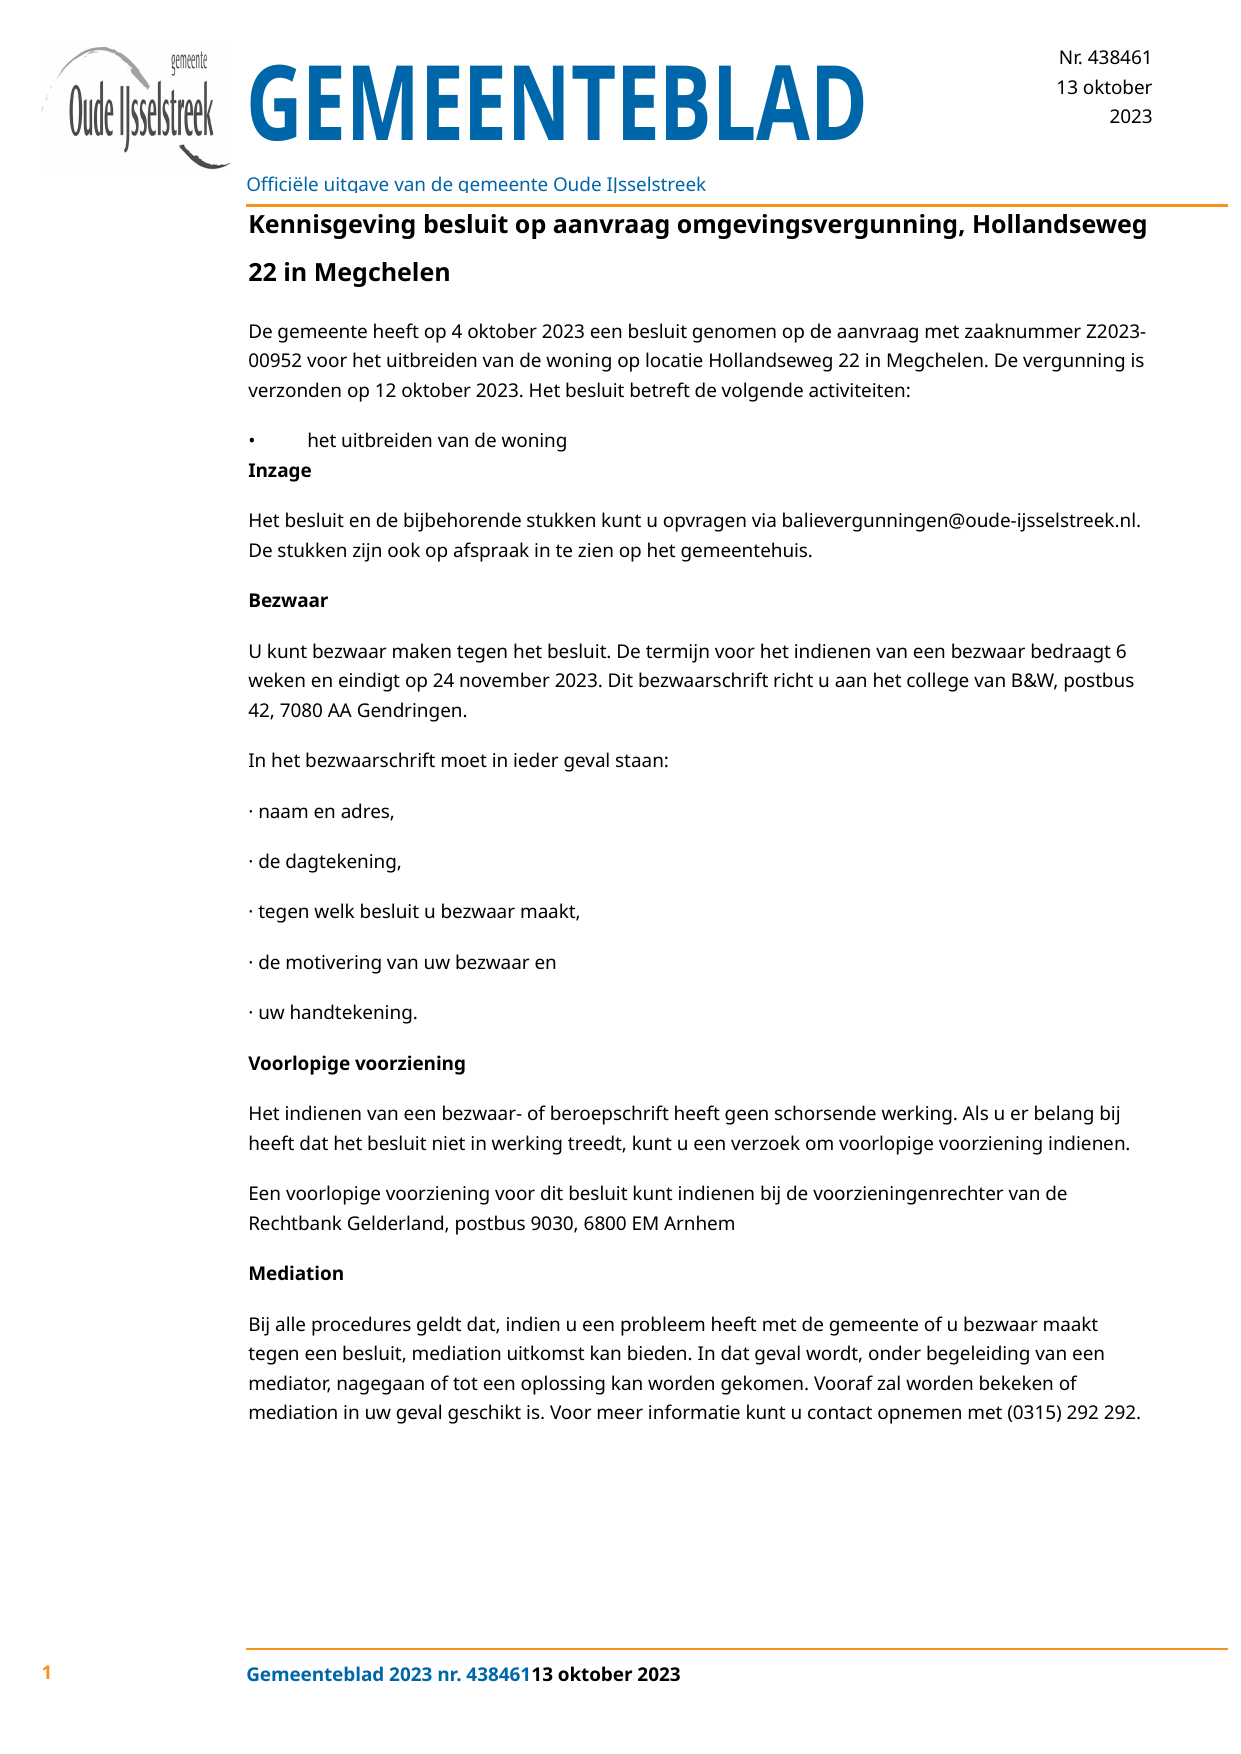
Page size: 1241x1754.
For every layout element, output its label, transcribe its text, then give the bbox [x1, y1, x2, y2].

text · naam en adres, [248, 798, 1152, 824]
text Inzage [248, 457, 1152, 483]
text Een voorlopige voorziening voor dit besluit kunt indienen bij de voorzieningenrechter van de Rechtbank Gelderland, postbus 9030, 6800 EM Arnhem [248, 1180, 1152, 1236]
text Bezwaar [248, 587, 1152, 613]
text Mediation [248, 1260, 1152, 1286]
text · de dagtekening, [248, 848, 1152, 874]
text Het besluit en de bijbehorende stukken kunt u opvragen via balievergunningen@oude-ijsselstreek.nl. De stukken zijn ook op afspraak in te zien op het gemeentehuis. [248, 507, 1152, 563]
text Het indienen van een bezwaar- of beroepschrift heeft geen schorsende werking. Als u er belang bij heeft dat het besluit niet in werking treedt, kunt u een verzoek om voorlopige voorziening indienen. [248, 1100, 1152, 1156]
text Bij alle procedures geldt dat, indien u een probleem heeft met de gemeente of u bezwaar maakt tegen een besluit, mediation uitkomst kan bieden. In dat geval wordt, onder begeleiding van een mediator, nagegaan of tot een oplossing kan worden gekomen. Vooraf zal worden bekeken of mediation in uw geval geschikt is. Voor meer informatie kunt u contact opnemen met (0315) 292 292. [248, 1311, 1152, 1425]
text · de motivering van uw bezwaar en [248, 949, 1152, 975]
text De gemeente heeft op 4 oktober 2023 een besluit genomen op de aanvraag met zaaknummer Z2023-00952 voor het uitbreiden van de woning op locatie Hollandseweg 22 in Megchelen. De vergunning is verzonden op 12 oktober 2023. Het besluit betreft de volgende activiteiten: [248, 318, 1152, 403]
list het uitbreiden van de woning [248, 427, 1152, 453]
text Voorlopige voorziening [248, 1050, 1152, 1076]
text Kennisgeving besluit op aanvraag omgevingsvergunning, Hollandseweg 22 in Megchelen [248, 207, 1152, 288]
text In het bezwaarschrift moet in ieder geval staan: [248, 747, 1152, 773]
picture [41, 47, 231, 172]
text U kunt bezwaar maken tegen het besluit. De termijn voor het indienen van een bezwaar bedraagt 6 weken en eindigt op 24 november 2023. Dit bezwaarschrift richt u aan het college van B&W, postbus 42, 7080 AA Gendringen. [248, 638, 1152, 723]
text · uw handtekening. [248, 999, 1152, 1025]
text · tegen welk besluit u bezwaar maakt, [248, 899, 1152, 924]
